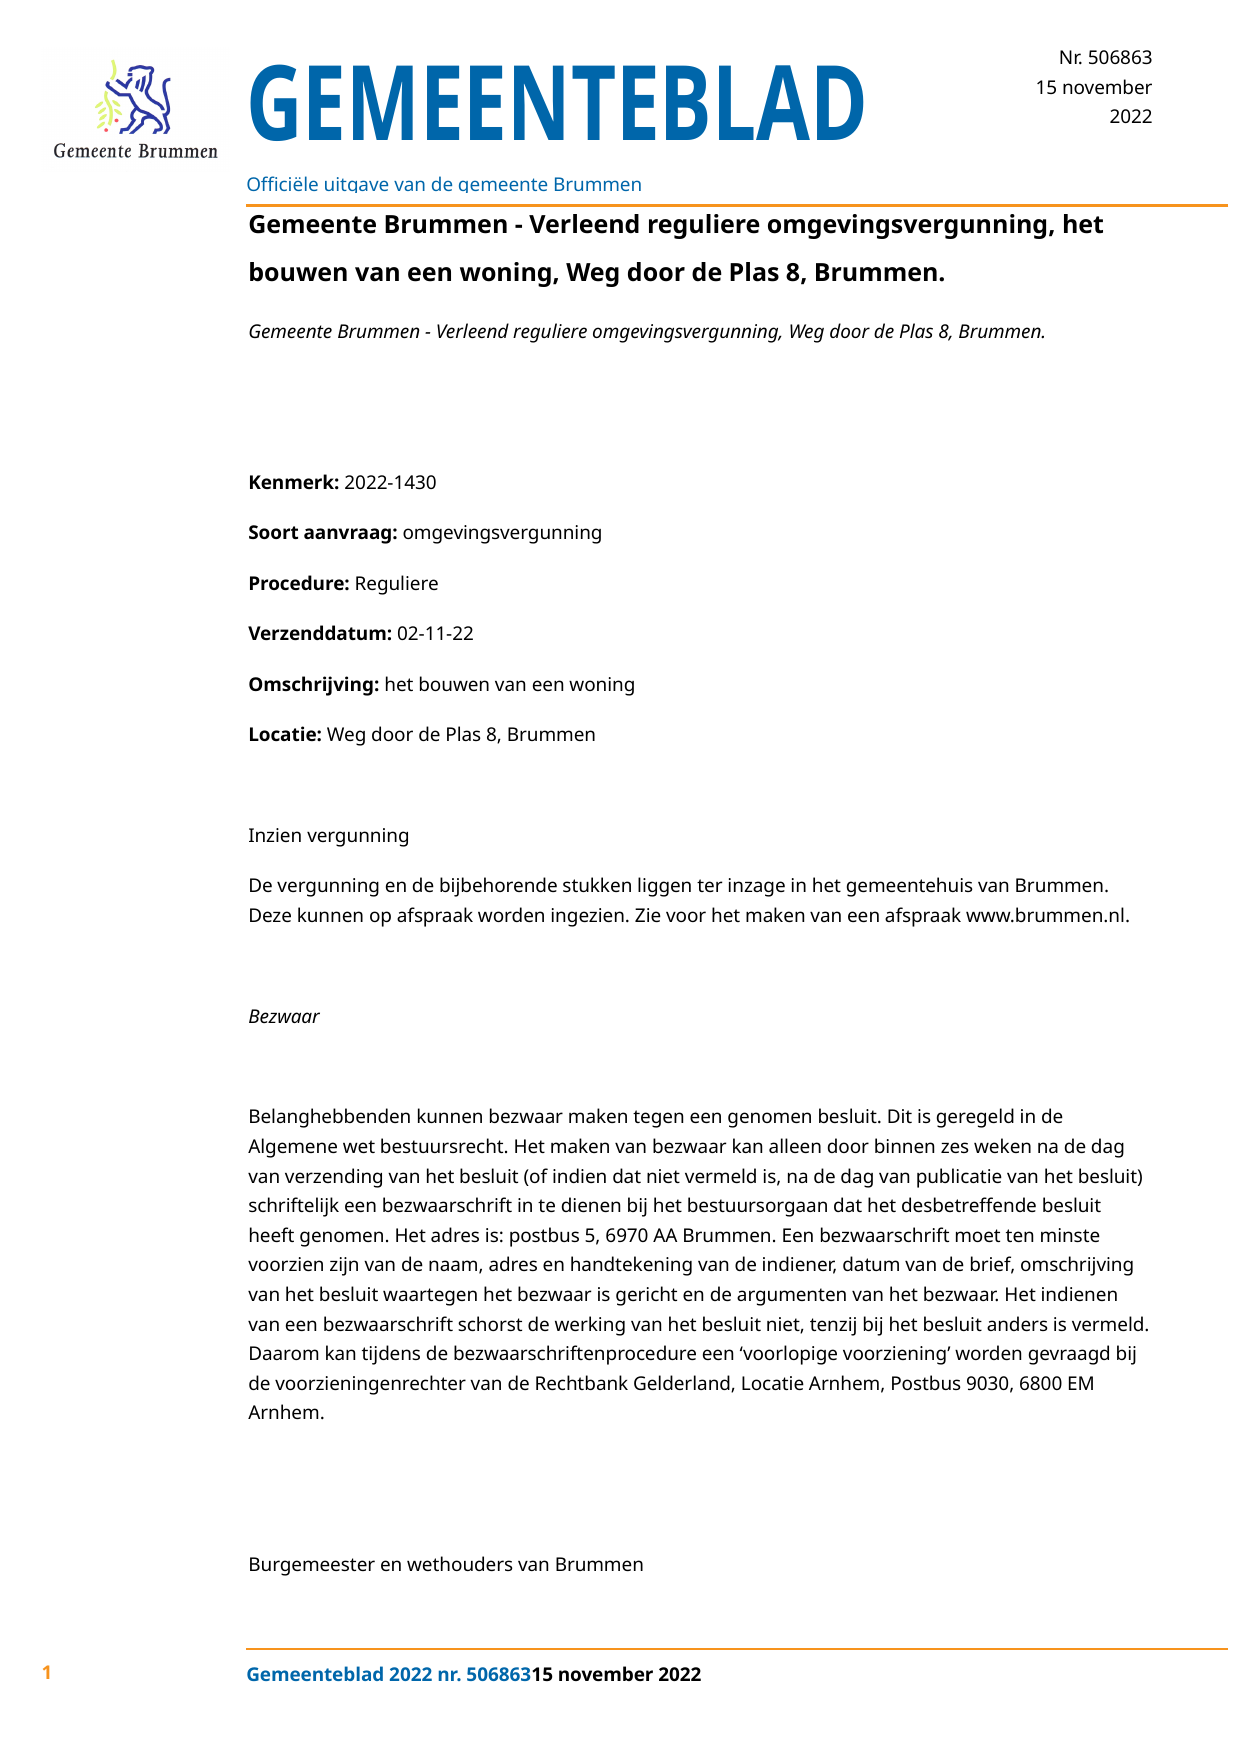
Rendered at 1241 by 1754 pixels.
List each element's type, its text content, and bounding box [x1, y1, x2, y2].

text Gemeente Brummen - Verleend reguliere omgevingsvergunning, Weg door de Plas 8, Brummen. [248, 318, 1152, 344]
text Procedure: Reguliere [248, 570, 1152, 596]
text Inzien vergunning [248, 822, 1152, 848]
text De vergunning en de bijbehorende stukken liggen ter inzage in het gemeentehuis van Brummen. Deze kunnen op afspraak worden ingezien. Zie voor het maken van een afspraak www.brummen.nl. [248, 872, 1152, 928]
text Locatie: Weg door de Plas 8, Brummen [248, 721, 1152, 747]
text Gemeente Brummen - Verleend reguliere omgevingsvergunning, het bouwen van een woning, Weg door de Plas 8, Brummen. [248, 207, 1152, 288]
text Verzenddatum: 02-11-22 [248, 620, 1152, 646]
text Burgemeester en wethouders van Brummen [248, 1551, 1152, 1577]
text Soort aanvraag: omgevingsvergunning [248, 519, 1152, 545]
text Belanghebbenden kunnen bezwaar maken tegen een genomen besluit. Dit is geregeld in de Algemene wet bestuursrecht. Het maken van bezwaar kan alleen door binnen zes weken na de dag van verzending van het besluit (of indien dat niet vermeld is, na de dag van publicatie van het besluit) schriftelijk een bezwaarschrift in te dienen bij het bestuursorgaan dat het desbetreffende besluit heeft genomen. Het adres is: postbus 5, 6970 AA Brummen. Een bezwaarschrift moet ten minste voorzien zijn van de naam, adres en handtekening van de indiener, datum van de brief, omschrijving van het besluit waartegen het bezwaar is gericht en de argumenten van het bezwaar. Het indienen van een bezwaarschrift schorst de werking van het besluit niet, tenzij bij het besluit anders is vermeld. Daarom kan tijdens de bezwaarschriftenprocedure een ‘voorlopige voorziening’ worden gevraagd bij de voorzieningenrechter van de Rechtbank Gelderland, Locatie Arnhem, Postbus 9030, 6800 EM Arnhem. [248, 1104, 1152, 1425]
picture [41, 47, 231, 172]
text Bezwaar [248, 1003, 1152, 1029]
text Kenmerk: 2022-1430 [248, 469, 1152, 495]
text Omschrijving: het bouwen van een woning [248, 671, 1152, 697]
